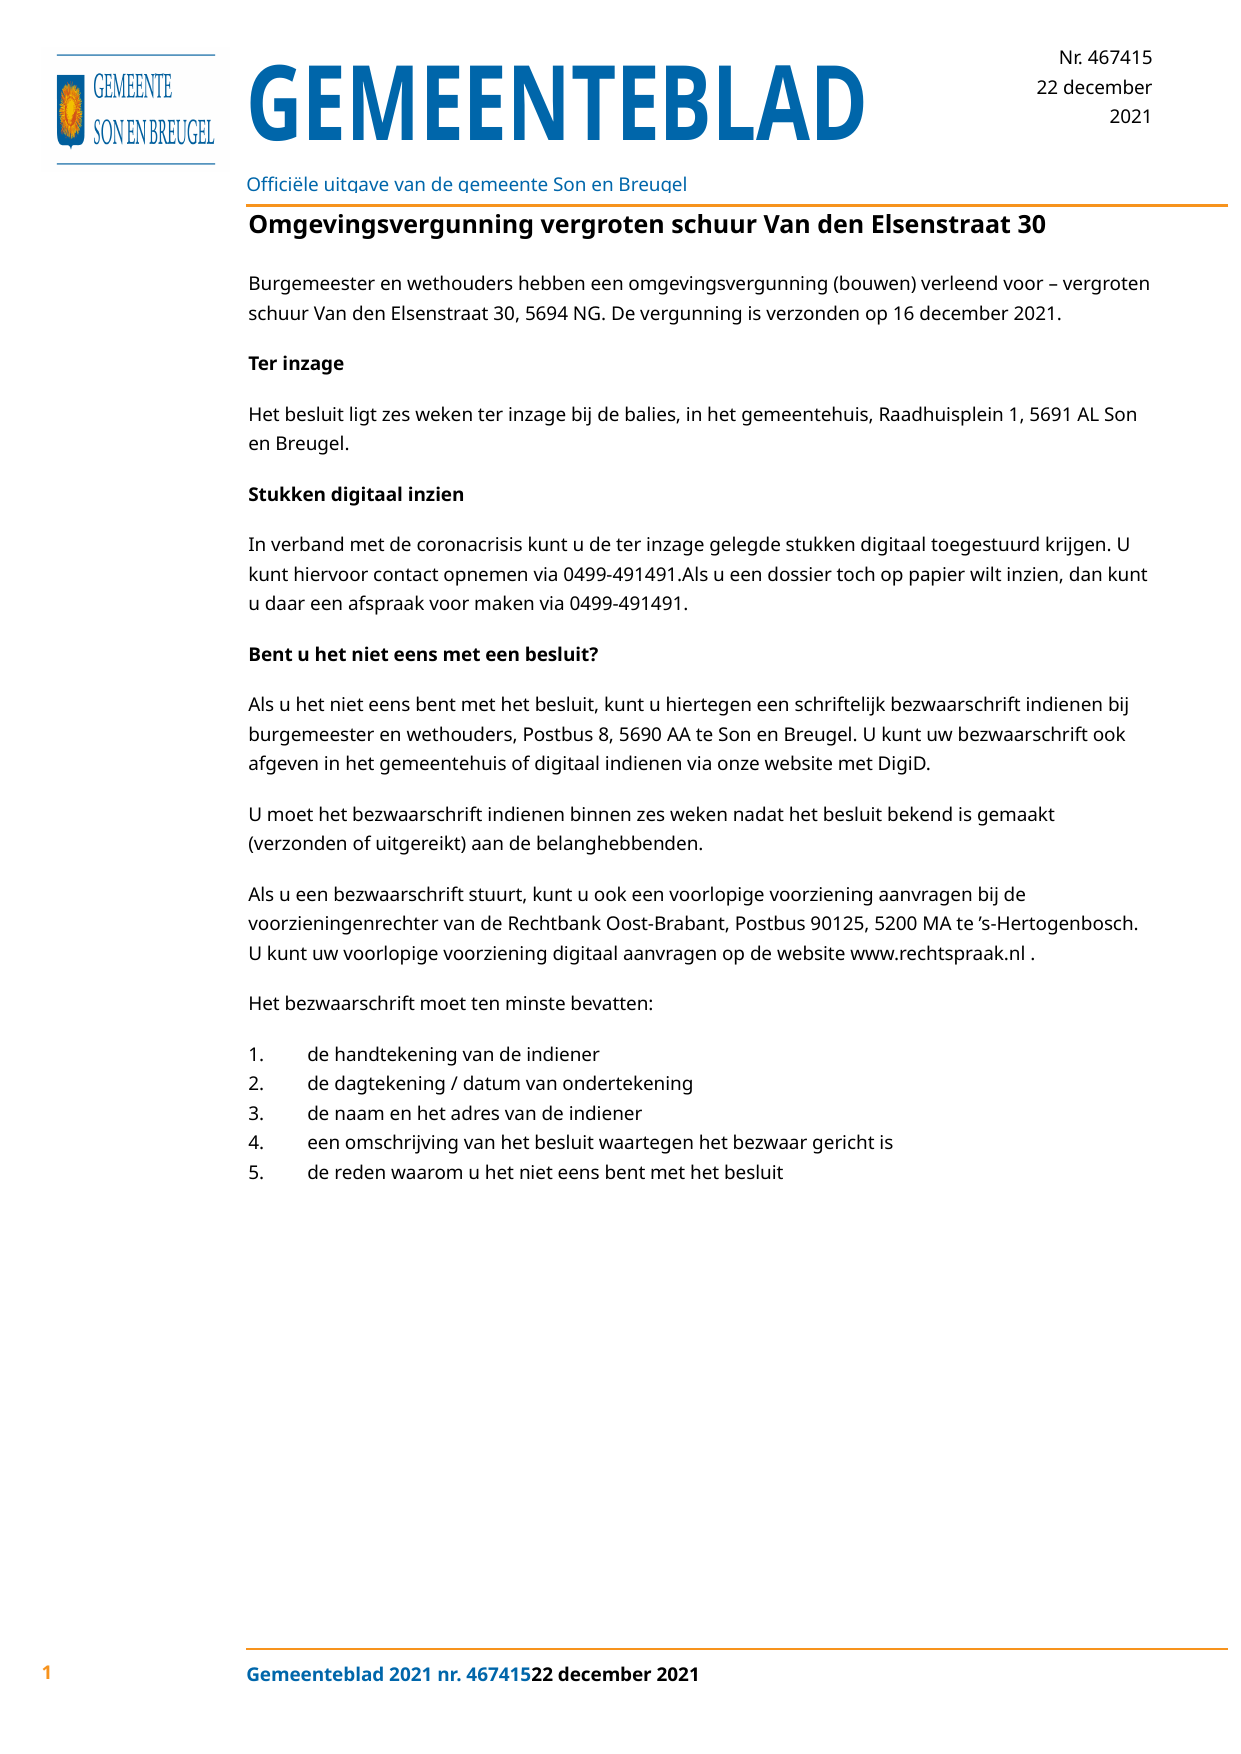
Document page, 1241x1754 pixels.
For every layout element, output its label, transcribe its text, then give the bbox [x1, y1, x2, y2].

list de reden waarom u het niet eens bent met het besluit [248, 1159, 1152, 1185]
list de naam en het adres van de indiener [248, 1100, 1152, 1126]
text Als u een bezwaarschrift stuurt, kunt u ook een voorlopige voorziening aanvragen bij de voorzieningenrechter van de Rechtbank Oost-Brabant, Postbus 90125, 5200 MA te ’s-Hertogenbosch. U kunt uw voorlopige voorziening digitaal aanvragen op de website www.rechtspraak.nl . [248, 881, 1152, 966]
list de handtekening van de indiener [248, 1041, 1152, 1066]
text Ter inzage [248, 350, 1152, 376]
picture [41, 47, 231, 172]
text U moet het bezwaarschrift indienen binnen zes weken nadat het besluit bekend is gemaakt (verzonden of uitgereikt) aan de belanghebbenden. [248, 801, 1152, 856]
text Bent u het niet eens met een besluit? [248, 641, 1152, 666]
list de dagtekening / datum van ondertekening [248, 1070, 1152, 1096]
text Burgemeester en wethouders hebben een omgevingsvergunning (bouwen) verleend voor – vergroten schuur Van den Elsenstraat 30, 5694 NG. De vergunning is verzonden op 16 december 2021. [248, 270, 1152, 326]
list een omschrijving van het besluit waartegen het bezwaar gericht is [248, 1129, 1152, 1155]
text Het besluit ligt zes weken ter inzage bij de balies, in het gemeentehuis, Raadhuisplein 1, 5691 AL Son en Breugel. [248, 401, 1152, 456]
text Als u het niet eens bent met het besluit, kunt u hiertegen een schriftelijk bezwaarschrift indienen bij burgemeester en wethouders, Postbus 8, 5690 AA te Son en Breugel. U kunt uw bezwaarschrift ook afgeven in het gemeentehuis of digitaal indienen via onze website met DigiD. [248, 691, 1152, 776]
text In verband met de coronacrisis kunt u de ter inzage gelegde stukken digitaal toegestuurd krijgen. U kunt hiervoor contact opnemen via 0499-491491.Als u een dossier toch op papier wilt inzien, dan kunt u daar een afspraak voor maken via 0499-491491. [248, 531, 1152, 616]
text Omgevingsvergunning vergroten schuur Van den Elsenstraat 30 [248, 207, 1152, 241]
text Stukken digitaal inzien [248, 481, 1152, 506]
text Het bezwaarschrift moet ten minste bevatten: [248, 990, 1152, 1016]
